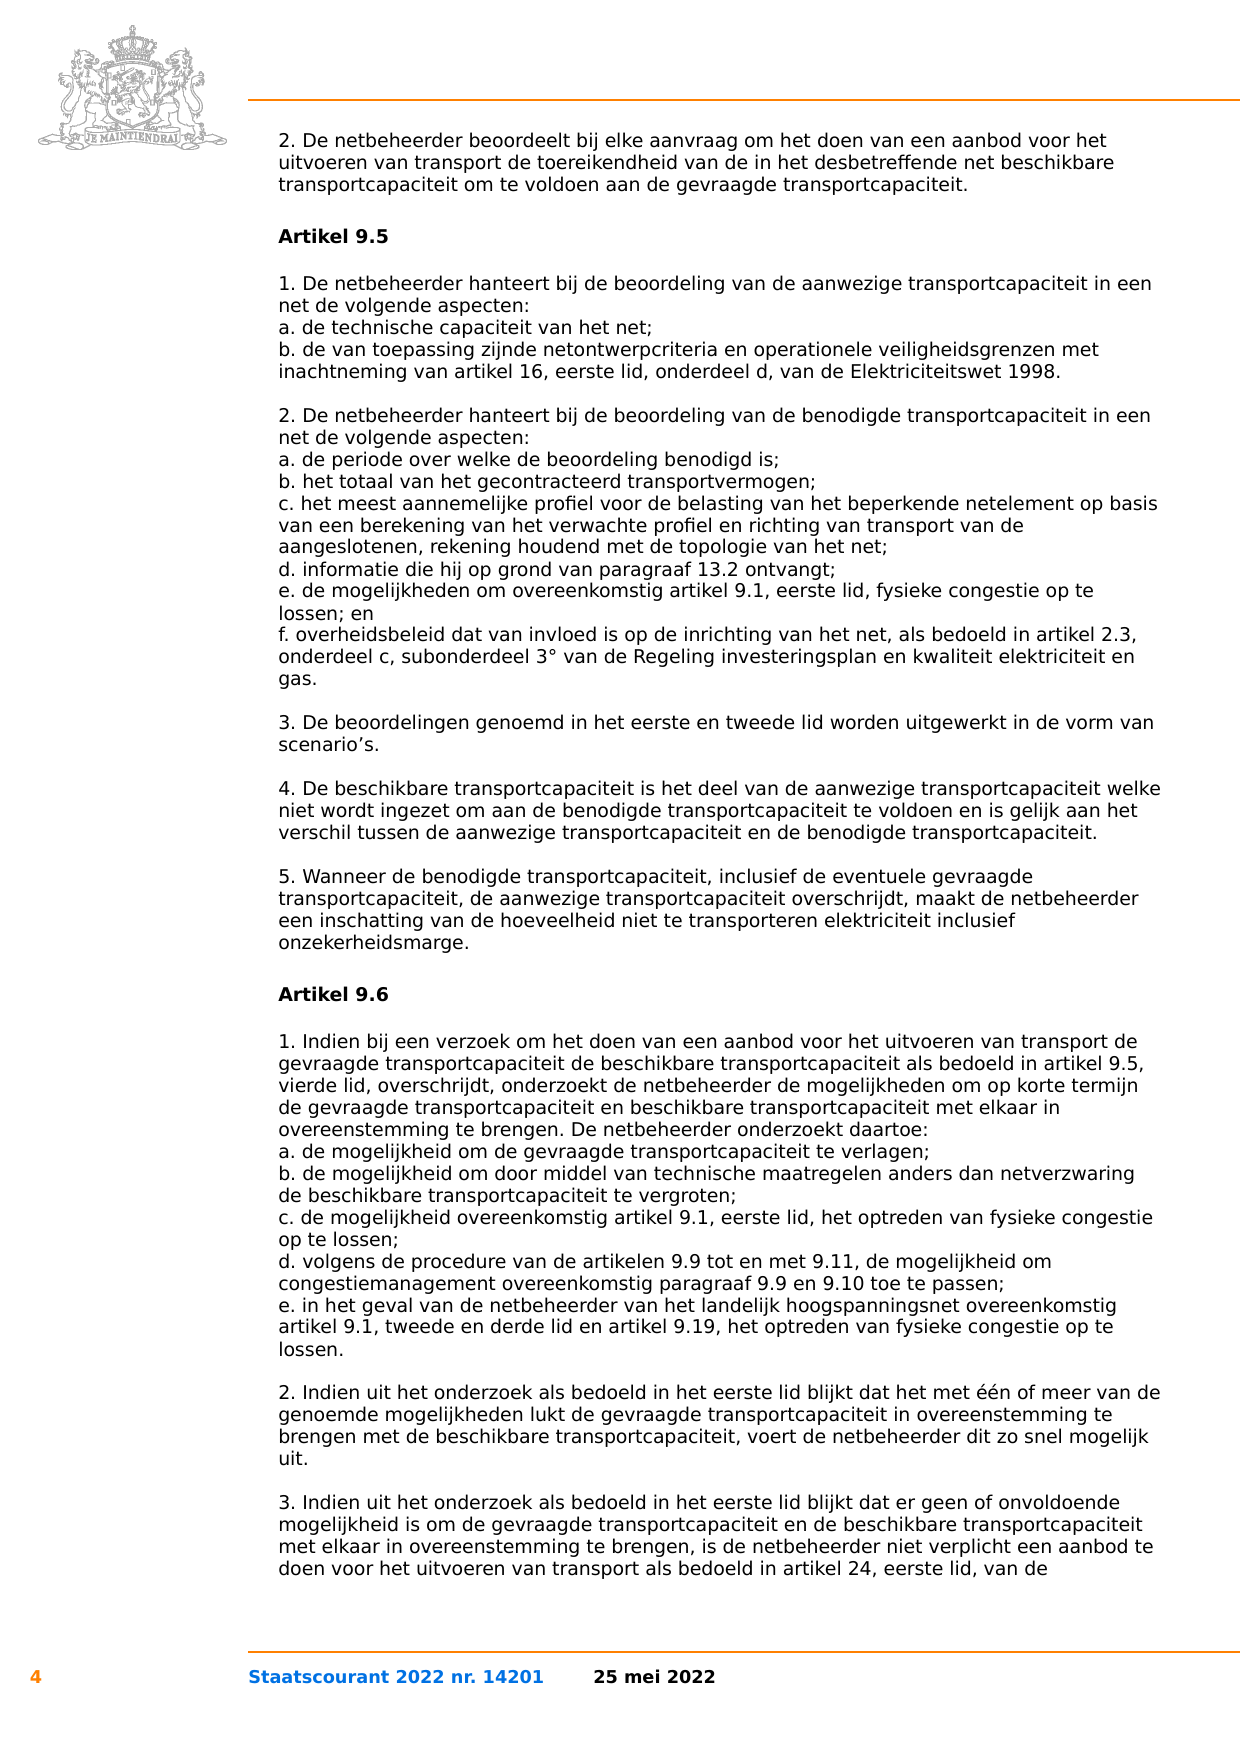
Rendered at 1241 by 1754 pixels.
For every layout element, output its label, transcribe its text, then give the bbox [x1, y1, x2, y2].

text b. het totaal van het gecontracteerd transportvermogen; [278, 471, 1163, 492]
text c. het meest aannemelijke profiel voor de belasting van het beperkende netelement op basis van een berekening van het verwachte profiel en richting van transport van de aangeslotenen, rekening houdend met de topologie van het net; [278, 492, 1163, 558]
text b. de mogelijkheid om door middel van technische maatregelen anders dan netverzwaring de beschikbare transportcapaciteit te vergroten; [278, 1163, 1163, 1207]
subtitle Artikel 9.5 [278, 226, 1163, 248]
text c. de mogelijkheid overeenkomstig artikel 9.1, eerste lid, het optreden van fysieke congestie op te lossen; [278, 1207, 1163, 1251]
text 2. De netbeheerder hanteert bij de beoordeling van de benodigde transportcapaciteit in een net de volgende aspecten: [278, 404, 1163, 448]
text 3. Indien uit het onderzoek als bedoeld in het eerste lid blijkt dat er geen of onvoldoende mogelijkheid is om de gevraagde transportcapaciteit en de beschikbare transportcapaciteit met elkaar in overeenstemming te brengen, is de netbeheerder niet verplicht een aanbod te doen voor het uitvoeren van transport als bedoeld in artikel 24, eerste lid, van de [278, 1492, 1163, 1580]
text d. volgens de procedure van de artikelen 9.9 tot en met 9.11, de mogelijkheid om congestiemanagement overeenkomstig paragraaf 9.9 en 9.10 toe te passen; [278, 1251, 1163, 1294]
text a. de mogelijkheid om de gevraagde transportcapaciteit te verlagen; [278, 1141, 1163, 1163]
text a. de periode over welke de beoordeling benodigd is; [278, 448, 1163, 471]
text 5. Wanneer de benodigde transportcapaciteit, inclusief de eventuele gevraagde transportcapaciteit, de aanwezige transportcapaciteit overschrijdt, maakt de netbeheerder een inschatting van de hoeveelheid niet te transporteren elektriciteit inclusief onzekerheidsmarge. [278, 866, 1163, 954]
text f. overheidsbeleid dat van invloed is op de inrichting van het net, als bedoeld in artikel 2.3, onderdeel c, subonderdeel 3° van de Regeling investeringsplan en kwaliteit elektriciteit en gas. [278, 624, 1163, 690]
text 2. Indien uit het onderzoek als bedoeld in het eerste lid blijkt dat het met één of meer van de genoemde mogelijkheden lukt de gevraagde transportcapaciteit in overeenstemming te brengen met de beschikbare transportcapaciteit, voert de netbeheerder dit zo snel mogelijk uit. [278, 1382, 1163, 1470]
text d. informatie die hij op grond van paragraaf 13.2 ontvangt; [278, 558, 1163, 580]
text a. de technische capaciteit van het net; [278, 317, 1163, 339]
text 2. De netbeheerder beoordeelt bij elke aanvraag om het doen van een aanbod voor het uitvoeren van transport de toereikendheid van de in het desbetreffende net beschikbare transportcapaciteit om te voldoen aan de gevraagde transportcapaciteit. [278, 130, 1163, 196]
text b. de van toepassing zijnde netontwerpcriteria en operationele veiligheidsgrenzen met inachtneming van artikel 16, eerste lid, onderdeel d, van de Elektriciteitswet 1998. [278, 339, 1163, 383]
picture [38, 25, 227, 150]
text 1. De netbeheerder hanteert bij de beoordeling van de aanwezige transportcapaciteit in een net de volgende aspecten: [278, 273, 1163, 317]
text 1. Indien bij een verzoek om het doen van een aanbod voor het uitvoeren van transport de gevraagde transportcapaciteit de beschikbare transportcapaciteit als bedoeld in artikel 9.5, vierde lid, overschrijdt, onderzoekt de netbeheerder de mogelijkheden om op korte termijn de gevraagde transportcapaciteit en beschikbare transportcapaciteit met elkaar in overeenstemming te brengen. De netbeheerder onderzoekt daartoe: [278, 1031, 1163, 1141]
subtitle Artikel 9.6 [278, 984, 1163, 1006]
text 3. De beoordelingen genoemd in het eerste en tweede lid worden uitgewerkt in de vorm van scenario’s. [278, 712, 1163, 756]
text e. de mogelijkheden om overeenkomstig artikel 9.1, eerste lid, fysieke congestie op te lossen; en [278, 580, 1163, 624]
text e. in het geval van de netbeheerder van het landelijk hoogspanningsnet overeenkomstig artikel 9.1, tweede en derde lid en artikel 9.19, het optreden van fysieke congestie op te lossen. [278, 1294, 1163, 1360]
text 4. De beschikbare transportcapaciteit is het deel van de aanwezige transportcapaciteit welke niet wordt ingezet om aan de benodigde transportcapaciteit te voldoen en is gelijk aan het verschil tussen de aanwezige transportcapaciteit en de benodigde transportcapaciteit. [278, 778, 1163, 844]
